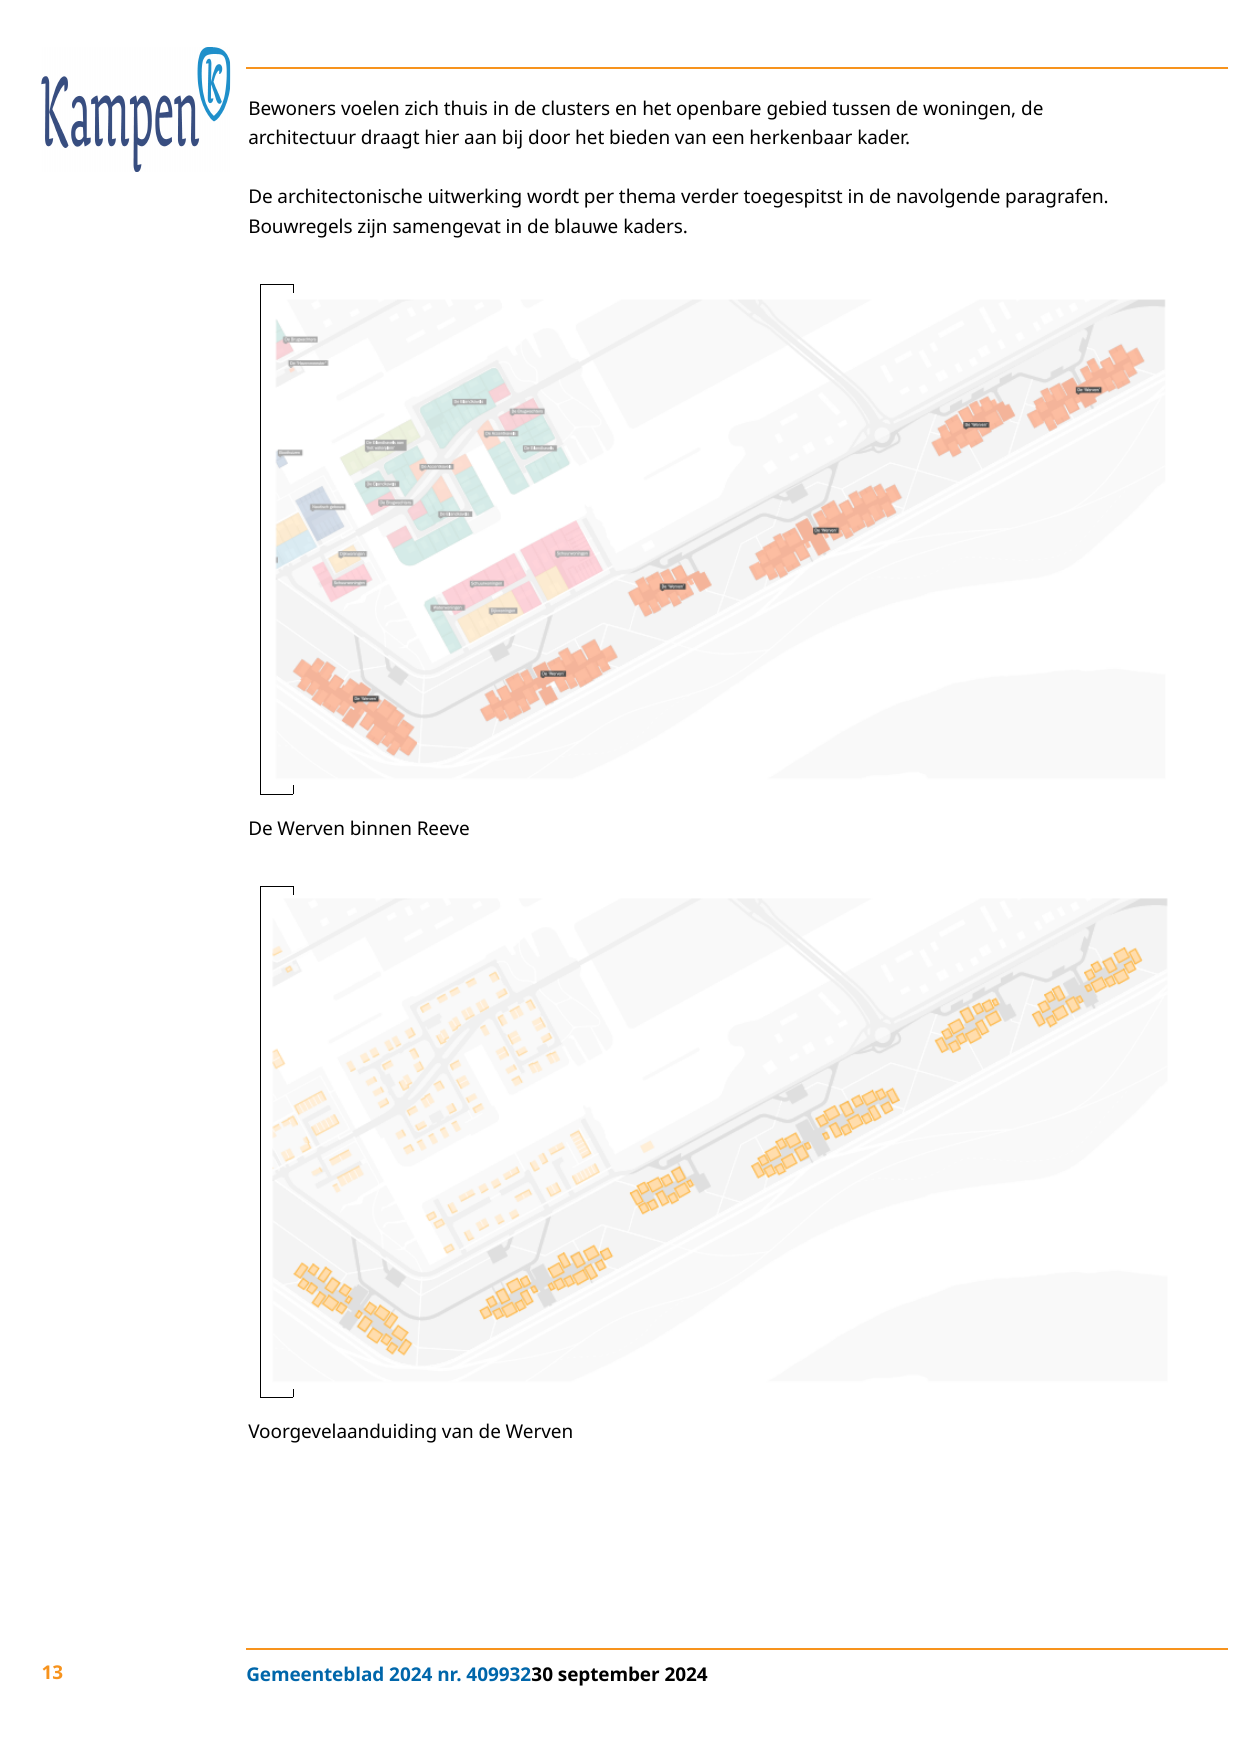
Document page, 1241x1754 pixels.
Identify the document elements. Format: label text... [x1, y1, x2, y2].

picture [41, 47, 231, 172]
text Voorgevelaanduiding van de Werven [248, 1418, 1152, 1444]
picture [268, 293, 1173, 785]
text De architectonische uitwerking wordt per thema verder toegespitst in de navolgende paragrafen. Bouwregels zijn samengevat in de blauwe kaders. [248, 183, 1152, 239]
picture [268, 895, 1173, 1389]
text De Werven binnen Reeve [248, 815, 1152, 841]
text Bewoners voelen zich thuis in de clusters en het openbare gebied tussen de woningen, de architectuur draagt hier aan bij door het bieden van een herkenbaar kader. [248, 95, 1152, 150]
